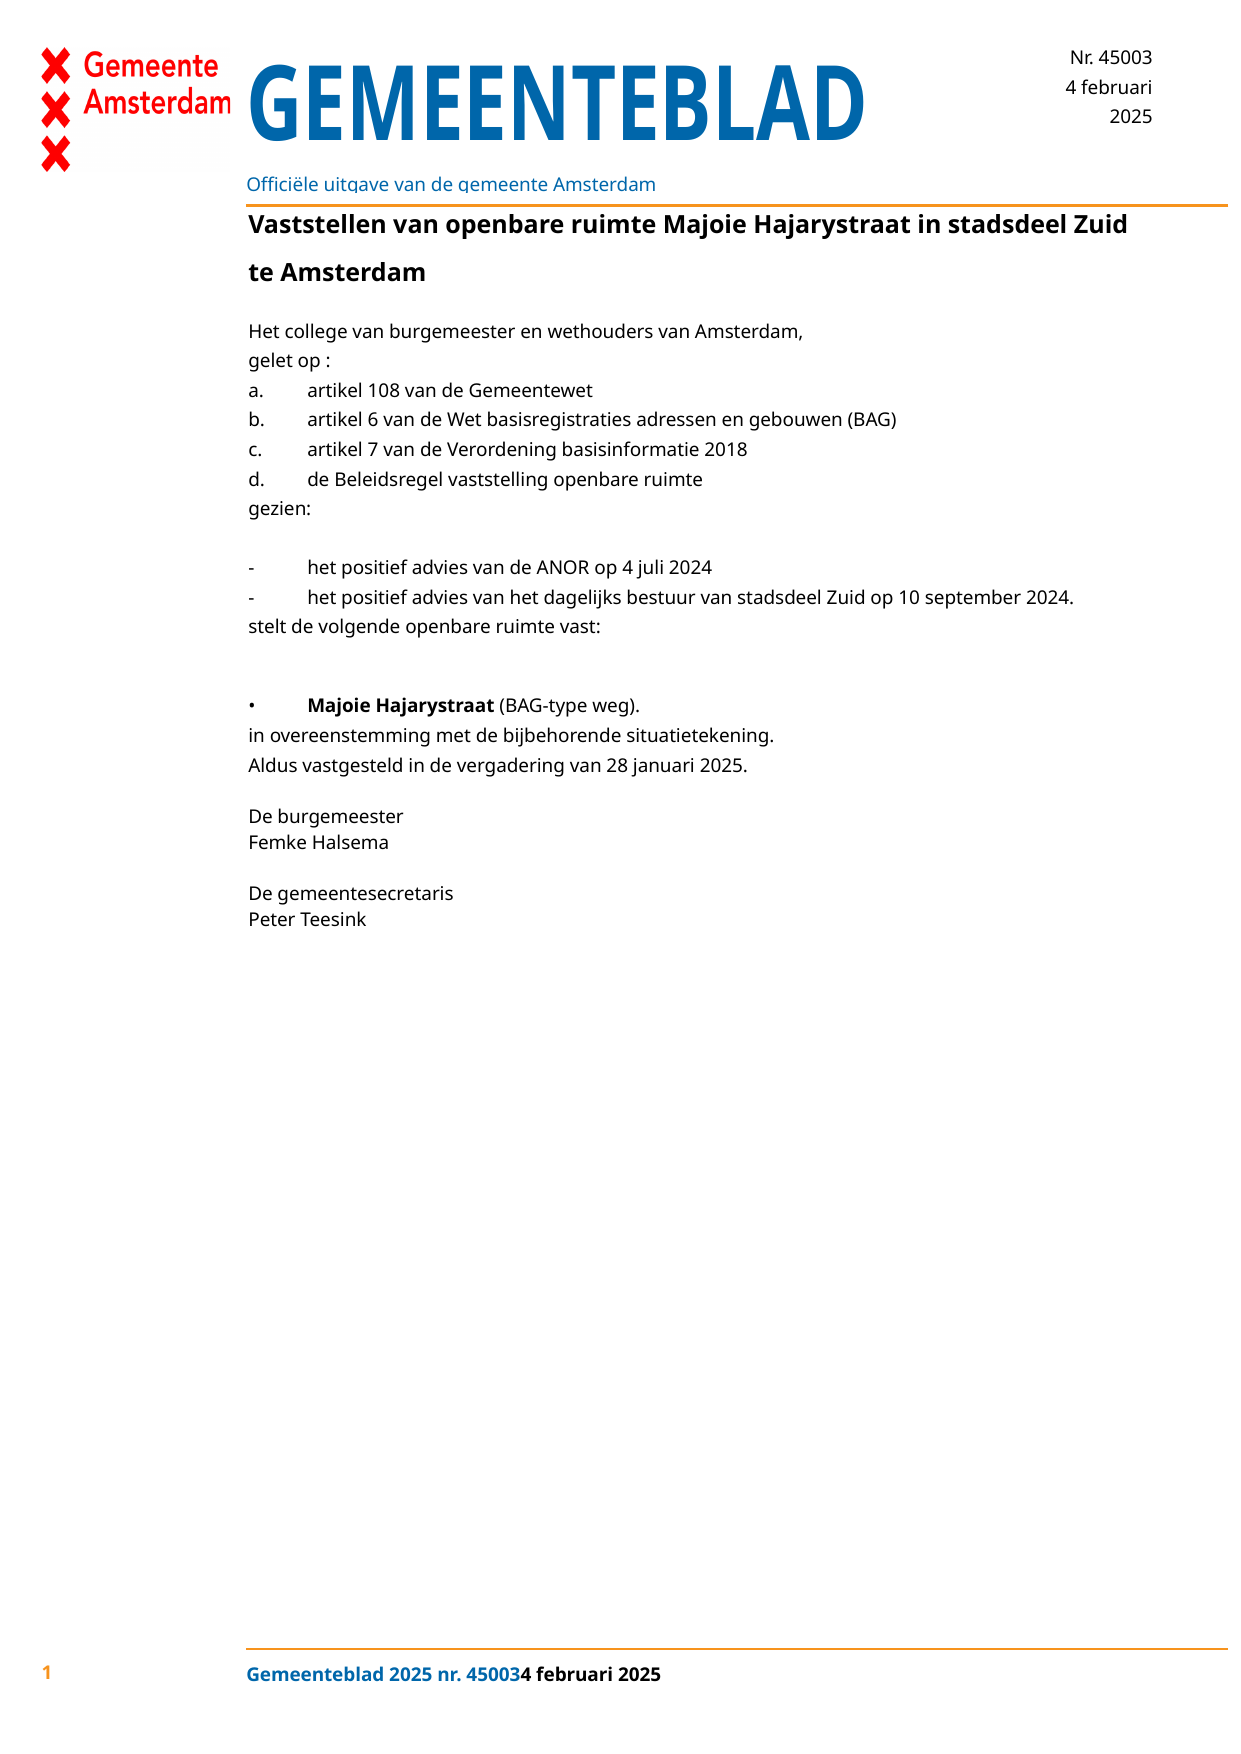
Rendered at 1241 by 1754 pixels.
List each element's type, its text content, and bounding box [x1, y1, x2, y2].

picture [41, 47, 231, 172]
list de Beleidsregel vaststelling openbare ruimte [248, 466, 1152, 492]
text Femke Halsema [248, 829, 1152, 855]
text stelt de volgende openbare ruimte vast: [248, 614, 1152, 639]
text De gemeentesecretaris [248, 880, 1152, 906]
text Vaststellen van openbare ruimte Majoie Hajarystraat in stadsdeel Zuid te Amsterdam [248, 207, 1152, 288]
text Het college van burgemeester en wethouders van Amsterdam, [248, 318, 1152, 344]
text in overeenstemming met de bijbehorende situatietekening. [248, 722, 1152, 748]
list artikel 7 van de Verordening basisinformatie 2018 [248, 436, 1152, 462]
text Aldus vastgesteld in de vergadering van 28 januari 2025. [248, 752, 1152, 777]
list het positief advies van het dagelijks bestuur van stadsdeel Zuid op 10 september 2024. [248, 584, 1152, 610]
text Peter Teesink [248, 906, 1152, 932]
text gezien: [248, 495, 1152, 521]
list het positief advies van de ANOR op 4 juli 2024 [248, 554, 1152, 580]
text gelet op : [248, 347, 1152, 373]
list artikel 108 van de Gemeentewet [248, 377, 1152, 403]
list artikel 6 van de Wet basisregistraties adressen en gebouwen (BAG) [248, 407, 1152, 432]
text De burgemeester [248, 803, 1152, 829]
list Majoie Hajarystraat (BAG-type weg). [248, 693, 1152, 718]
